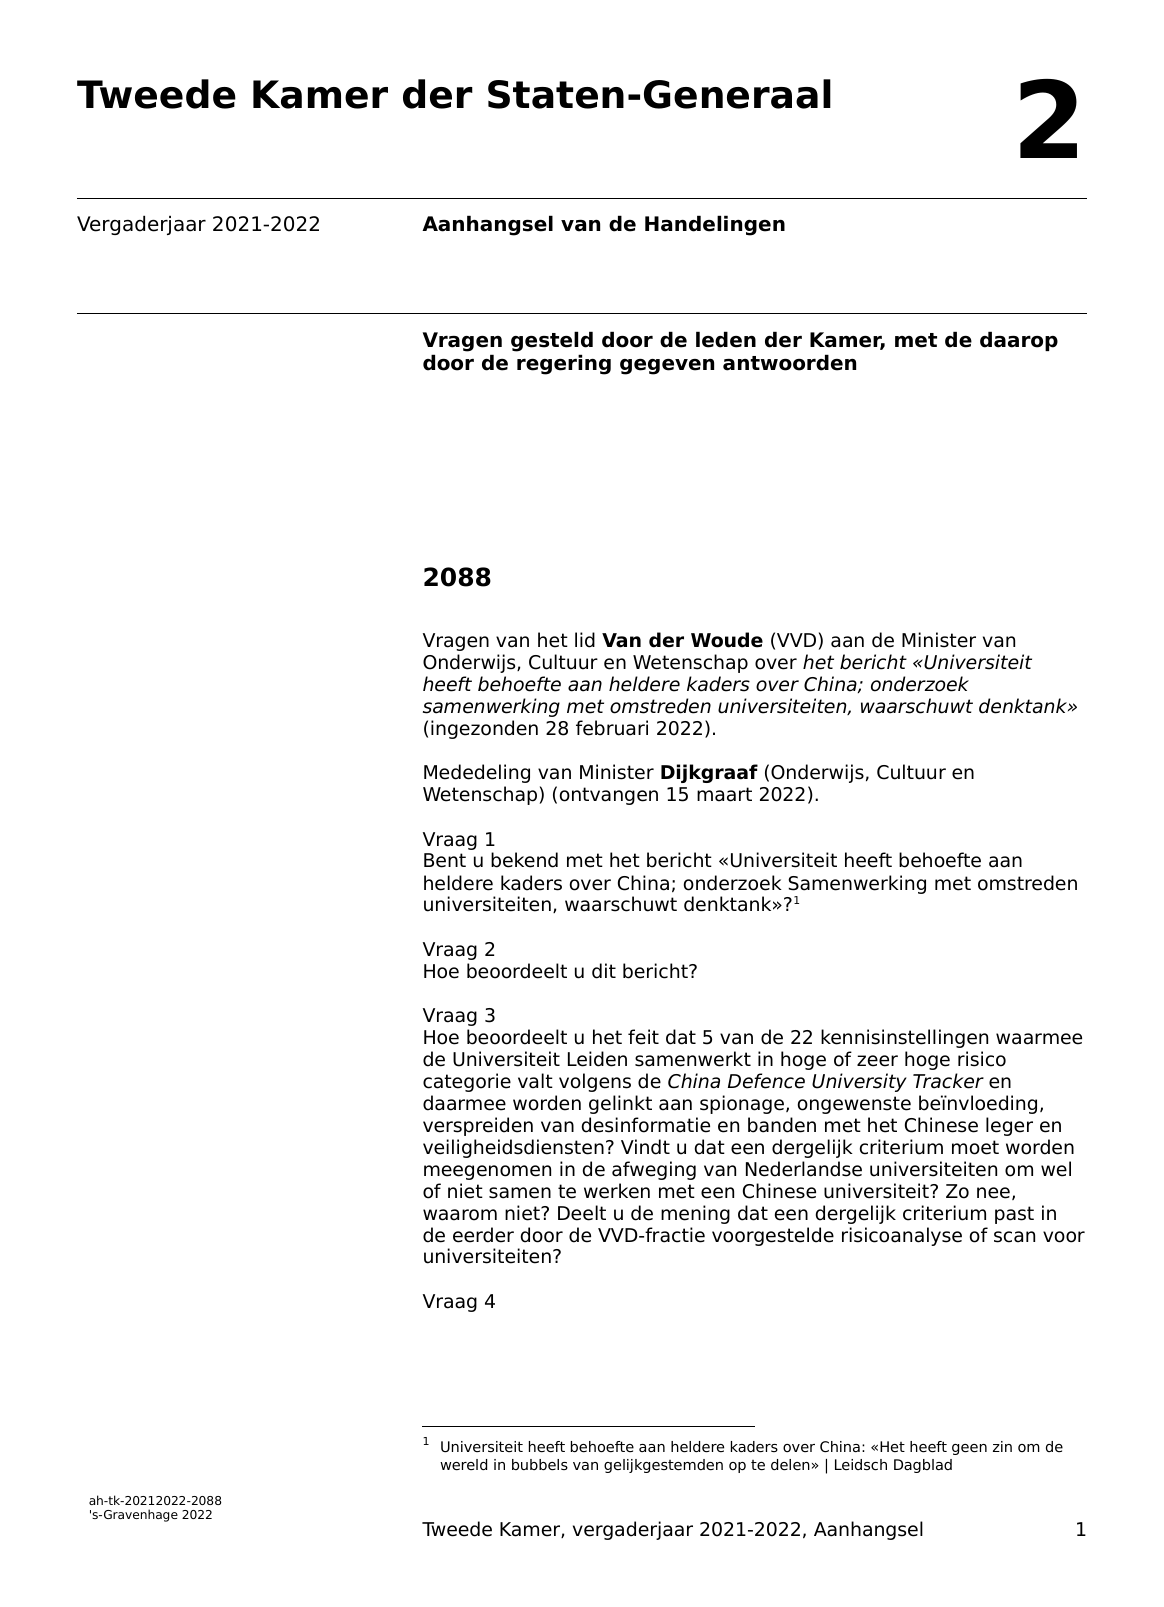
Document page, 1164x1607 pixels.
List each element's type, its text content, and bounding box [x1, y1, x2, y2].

table_cell Vragen gesteld door de leden der Kamer, met de daarop door de regering gegeven antwoorden [422, 314, 1087, 375]
text Hoe beoordeelt u dit bericht? [422, 961, 1087, 982]
text Mededeling van Minister Dijkgraaf (Onderwijs, Cultuur en Wetenschap) (ontvangen 15 maart 2022). [422, 762, 1087, 806]
text Vraag 3 [422, 1005, 1087, 1027]
text ah-tk-20212022-2088 [88, 1494, 323, 1508]
text Vraag 2 [422, 938, 1087, 961]
text Bent u bekend met het bericht «Universiteit heeft behoefte aan heldere kaders over China; onderzoek Samenwerking met omstreden universiteiten, waarschuwt denktank»? [422, 850, 1087, 916]
table_header Tweede Kamer der Staten-Generaal [77, 59, 886, 198]
text Vragen van het lid Van der Woude (VVD) aan de Minister van Onderwijs, Cultuur en Wetenschap over het bericht «Universiteit heeft behoefte aan heldere kaders over China; onderzoek samenwerking met omstreden universiteiten, waarschuwt denktank» (ingezonden 28 februari 2022). [422, 630, 1087, 740]
text 's-Gravenhage 2022 [88, 1508, 323, 1522]
table_cell Vergaderjaar 2021-2022 [77, 199, 422, 313]
text Vraag 1 [422, 828, 1087, 850]
table_header 2 [886, 59, 1087, 198]
text 2088 [422, 563, 1087, 592]
text Hoe beoordeelt u het feit dat 5 van de 22 kennisinstellingen waarmee de Universiteit Leiden samenwerkt in hoge of zeer hoge risico categorie valt volgens de China Defence University Tracker en daarmee worden gelinkt aan spionage, ongewenste beïnvloeding, verspreiden van desinformatie en banden met het Chinese leger en veiligheidsdiensten? Vindt u dat een dergelijk criterium moet worden meegenomen in de afweging van Nederlandse universiteiten om wel of niet samen te werken met een Chinese universiteit? Zo nee, waarom niet? Deelt u de mening dat een dergelijk criterium past in de eerder door de VVD-fractie voorgestelde risicoanalyse of scan voor universiteiten? [422, 1027, 1087, 1268]
text Vraag 4 [422, 1291, 1087, 1313]
table_cell [77, 314, 422, 375]
text Universiteit heeft behoefte aan heldere kaders over China: «Het heeft geen zin om de wereld in bubbels van gelijkgestemden op te delen» | Leidsch Dagblad [422, 1435, 1087, 1474]
table_cell Aanhangsel van de Handelingen [422, 199, 1087, 313]
